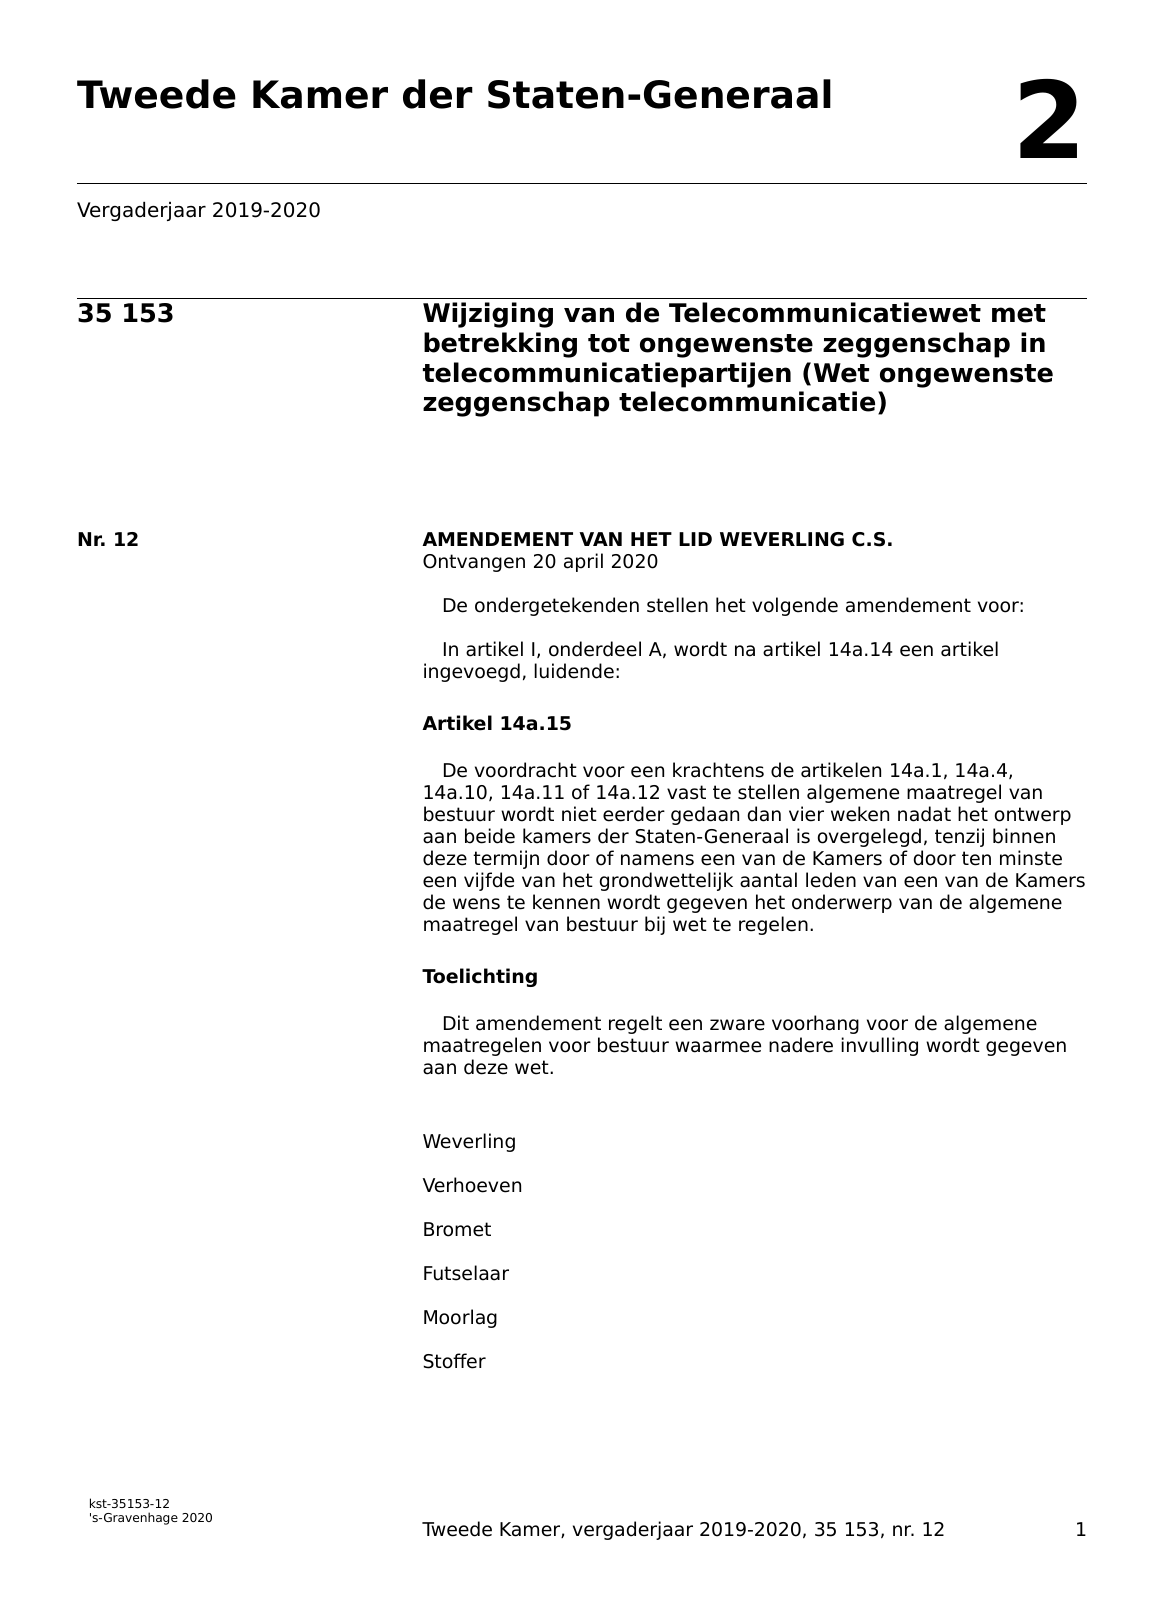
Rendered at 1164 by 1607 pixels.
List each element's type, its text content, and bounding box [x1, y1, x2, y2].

text Weverling Verhoeven Bromet Futselaar Moorlag Stoffer [422, 1109, 1087, 1372]
table_header 2 [886, 59, 1087, 183]
table_cell Vergaderjaar 2019-2020 [77, 184, 1087, 298]
text De ondergetekenden stellen het volgende amendement voor: [422, 595, 1087, 617]
text In artikel I, onderdeel A, wordt na artikel 14a.14 een artikel ingevoegd, luidende: [422, 639, 1087, 683]
subtitle Toelichting [422, 966, 1087, 988]
text Ontvangen 20 april 2020 [422, 551, 1087, 573]
table_header Tweede Kamer der Staten-Generaal [77, 59, 886, 183]
text kst-35153-12 [88, 1497, 323, 1511]
subtitle Nr. 12 AMENDEMENT VAN HET LID WEVERLING C.S. [77, 529, 1087, 551]
text De voordracht voor een krachtens de artikelen 14a.1, 14a.4, 14a.10, 14a.11 of 14a.12 vast te stellen algemene maatregel van bestuur wordt niet eerder gedaan dan vier weken nadat het ontwerp aan beide kamers der Staten-Generaal is overgelegd, tenzij binnen deze termijn door of namens een van de Kamers of door ten minste een vijfde van het grondwettelijk aantal leden van een van de Kamers de wens te kennen wordt gegeven het onderwerp van de algemene maatregel van bestuur bij wet te regelen. [422, 760, 1087, 936]
subtitle 35 153 Wijziging van de Telecommunicatiewet met betrekking tot ongewenste zeggenschap in telecommunicatiepartijen (Wet ongewenste zeggenschap telecommunicatie) [77, 299, 1087, 418]
text Dit amendement regelt een zware voorhang voor de algemene maatregelen voor bestuur waarmee nadere invulling wordt gegeven aan deze wet. [422, 1013, 1087, 1079]
text 's-Gravenhage 2020 [88, 1511, 323, 1525]
subtitle Artikel 14a.15 [422, 713, 1087, 735]
